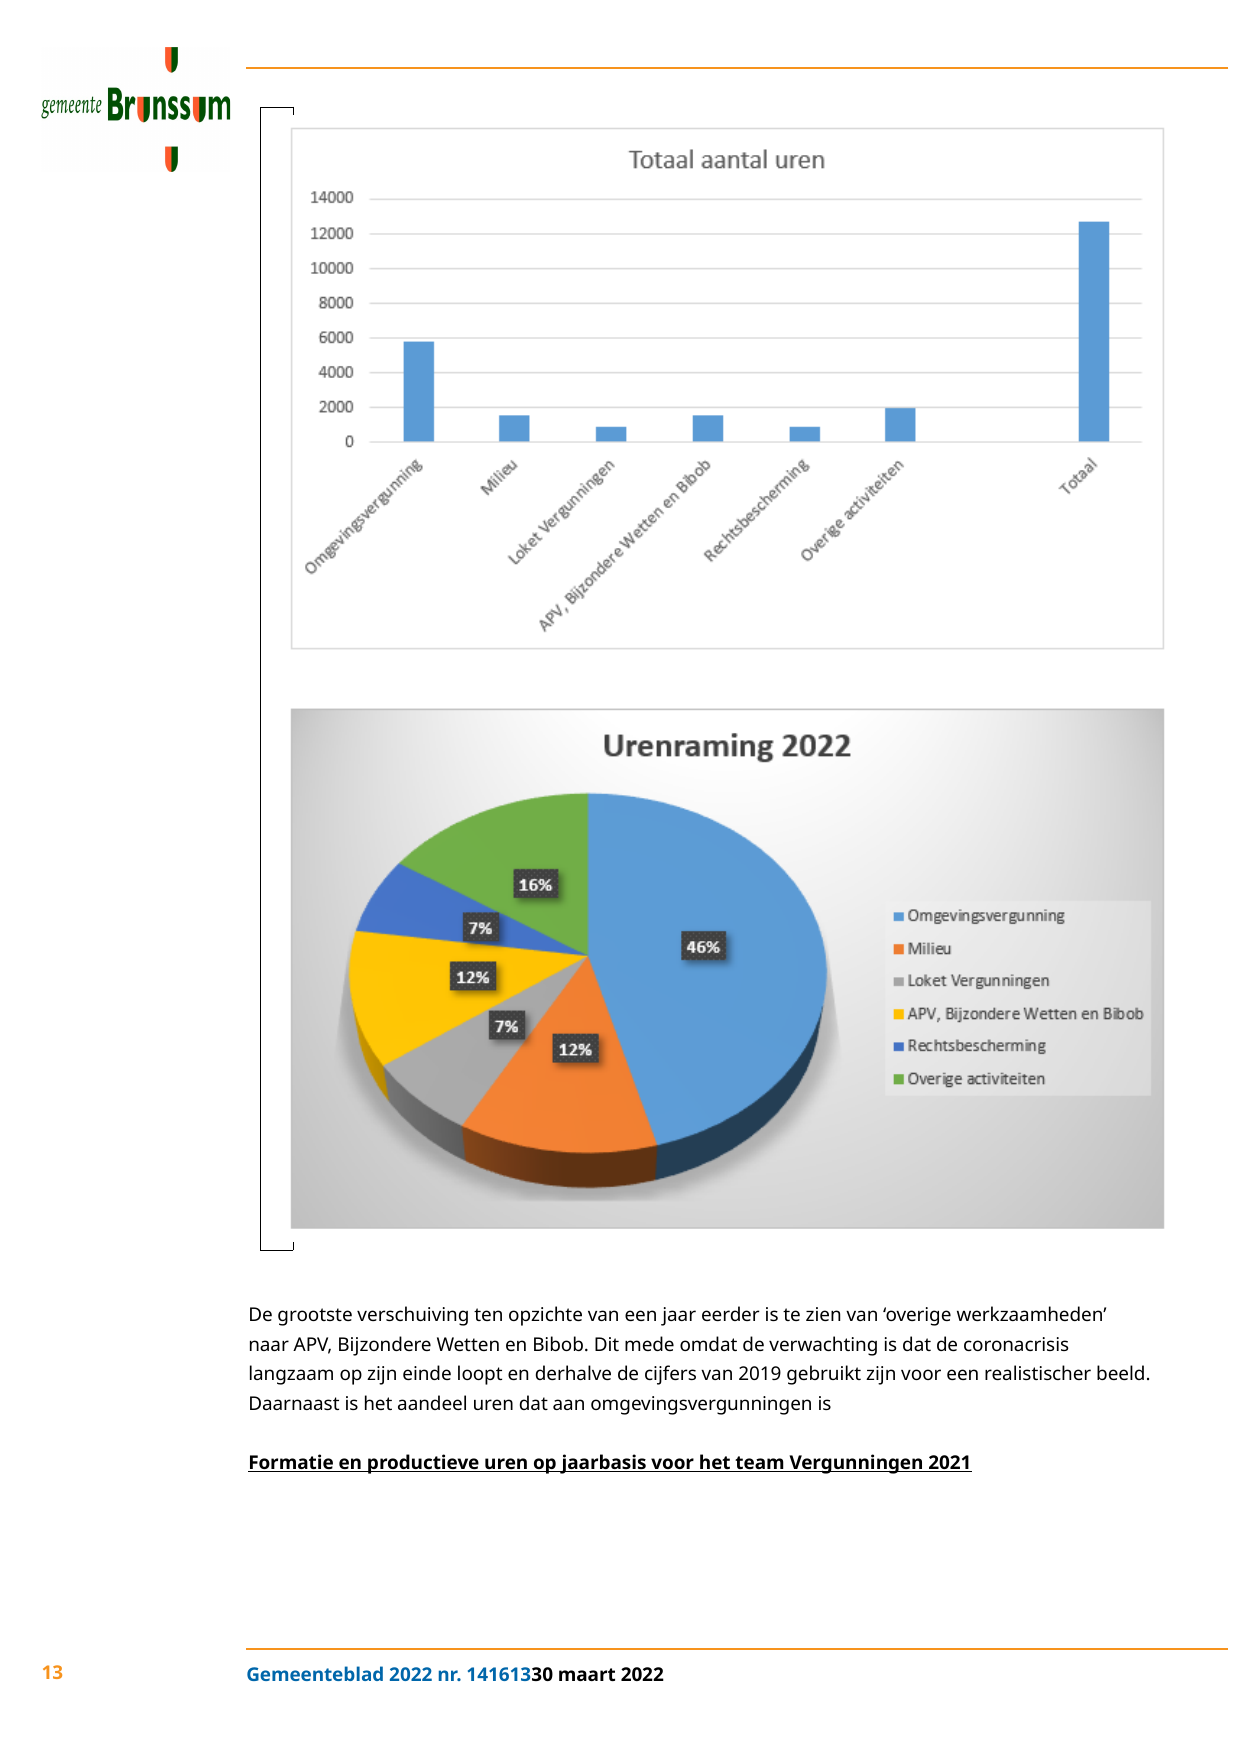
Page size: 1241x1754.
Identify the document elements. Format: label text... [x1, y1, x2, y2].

text De grootste verschuiving ten opzichte van een jaar eerder is te zien van ‘overige werkzaamheden’ naar APV, Bijzondere Wetten en Bibob. Dit mede omdat de verwachting is dat de coronacrisis langzaam op zijn einde loopt en derhalve de cijfers van 2019 gebruikt zijn voor een realistischer beeld. Daarnaast is het aandeel uren dat aan omgevingsvergunningen is [248, 1301, 1152, 1416]
text Formatie en productieve uren op jaarbasis voor het team Vergunningen 2021 [248, 1449, 1152, 1475]
picture [41, 47, 231, 172]
picture [268, 115, 1173, 1242]
